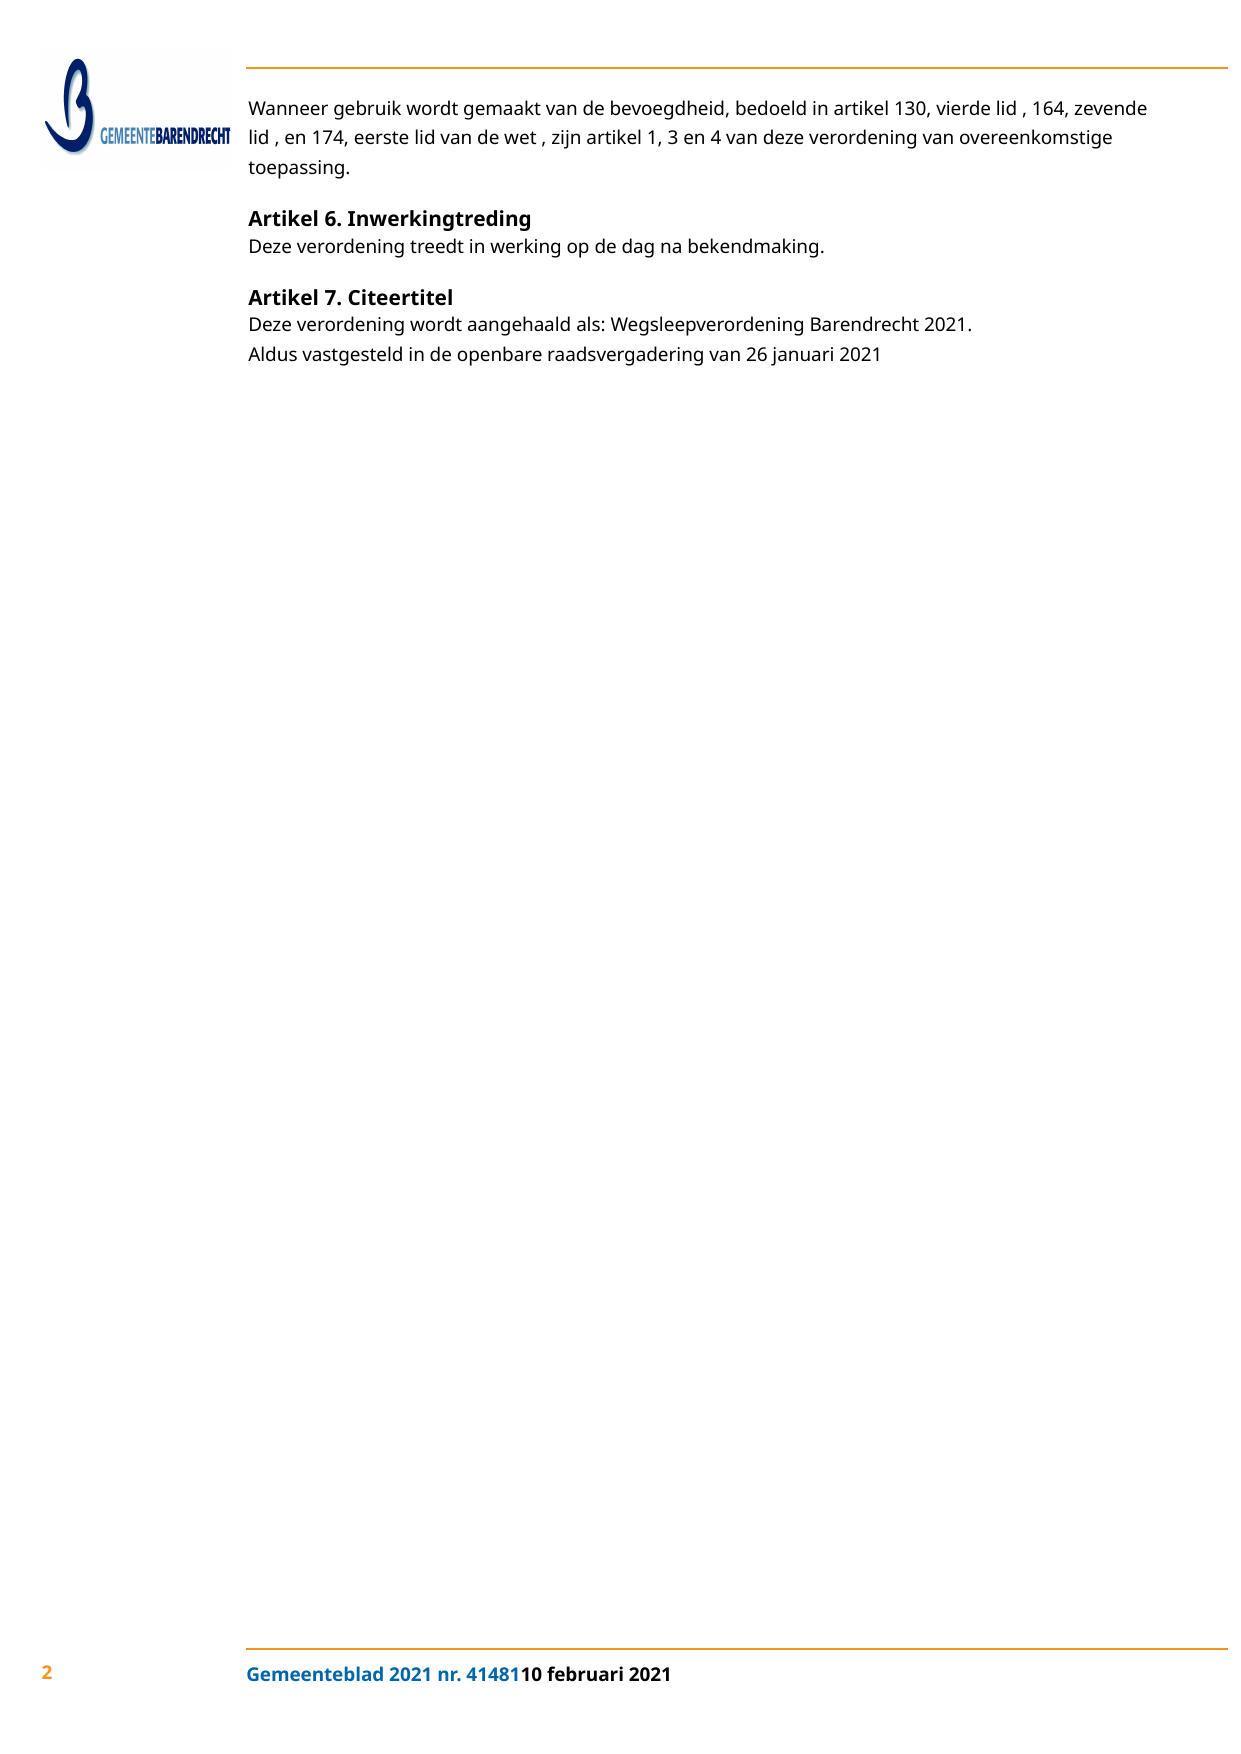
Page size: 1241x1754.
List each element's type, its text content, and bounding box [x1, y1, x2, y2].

text Wanneer gebruik wordt gemaakt van de bevoegdheid, bedoeld in artikel 130, vierde lid , 164, zevende lid , en 174, eerste lid van de wet , zijn artikel 1, 3 en 4 van deze verordening van overeenkomstige toepassing. [248, 95, 1152, 180]
text Deze verordening treedt in werking op de dag na bekendmaking. [248, 233, 1152, 258]
text Artikel 6. Inwerkingtreding [248, 204, 1152, 233]
text Artikel 7. Citeertitel [248, 283, 1152, 312]
text Deze verordening wordt aangehaald als: Wegsleepverordening Barendrecht 2021. [248, 312, 1152, 337]
text Aldus vastgesteld in de openbare raadsvergadering van 26 januari 2021 [248, 341, 1152, 367]
picture [41, 47, 231, 172]
